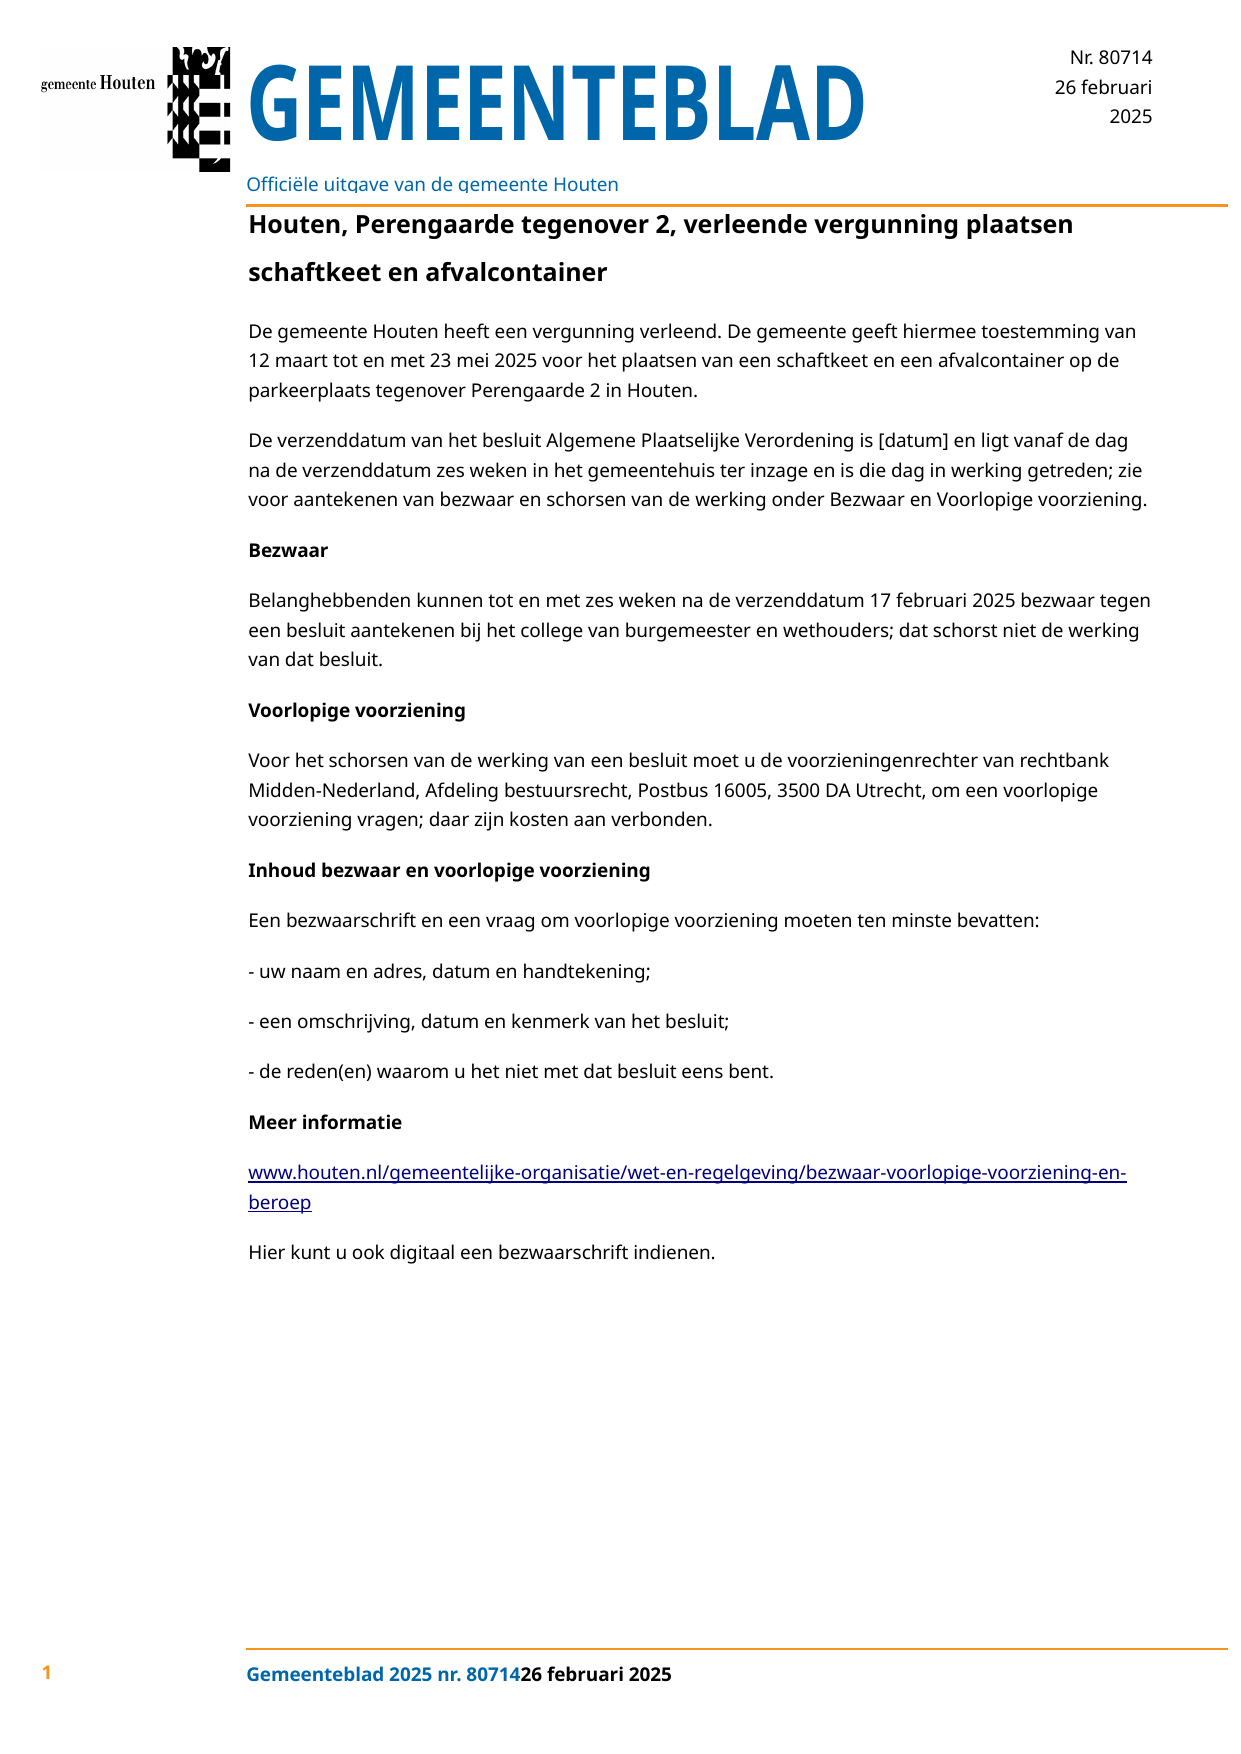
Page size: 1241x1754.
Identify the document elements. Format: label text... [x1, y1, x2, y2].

text - uw naam en adres, datum en handtekening; [248, 958, 1152, 984]
text Belanghebbenden kunnen tot en met zes weken na de verzenddatum 17 februari 2025 bezwaar tegen een besluit aantekenen bij het college van burgemeester en wethouders; dat schorst niet de werking van dat besluit. [248, 587, 1152, 672]
text Houten, Perengaarde tegenover 2, verleende vergunning plaatsen schaftkeet en afvalcontainer [248, 207, 1152, 288]
text Hier kunt u ook digitaal een bezwaarschrift indienen. [248, 1239, 1152, 1265]
picture [41, 47, 231, 172]
text www.houten.nl/gemeentelijke-organisatie/wet-en-regelgeving/bezwaar-voorlopige-voorziening-en-beroep [248, 1159, 1152, 1215]
text Inhoud bezwaar en voorlopige voorziening [248, 857, 1152, 883]
text Bezwaar [248, 537, 1152, 563]
text De gemeente Houten heeft een vergunning verleend. De gemeente geeft hiermee toestemming van 12 maart tot en met 23 mei 2025 voor het plaatsen van een schaftkeet en een afvalcontainer op de parkeerplaats tegenover Perengaarde 2 in Houten. [248, 318, 1152, 403]
text - een omschrijving, datum en kenmerk van het besluit; [248, 1008, 1152, 1034]
text Voor het schorsen van de werking van een besluit moet u de voorzieningenrechter van rechtbank Midden-Nederland, Afdeling bestuursrecht, Postbus 16005, 3500 DA Utrecht, om een voorlopige voorziening vragen; daar zijn kosten aan verbonden. [248, 747, 1152, 832]
text Een bezwaarschrift en een vraag om voorlopige voorziening moeten ten minste bevatten: [248, 907, 1152, 933]
text Voorlopige voorziening [248, 697, 1152, 723]
text De verzenddatum van het besluit Algemene Plaatselijke Verordening is [datum] en ligt vanaf de dag na de verzenddatum zes weken in het gemeentehuis ter inzage en is die dag in werking getreden; zie voor aantekenen van bezwaar en schorsen van de werking onder Bezwaar en Voorlopige voorziening. [248, 427, 1152, 512]
text - de reden(en) waarom u het niet met dat besluit eens bent. [248, 1059, 1152, 1084]
text Meer informatie [248, 1109, 1152, 1135]
